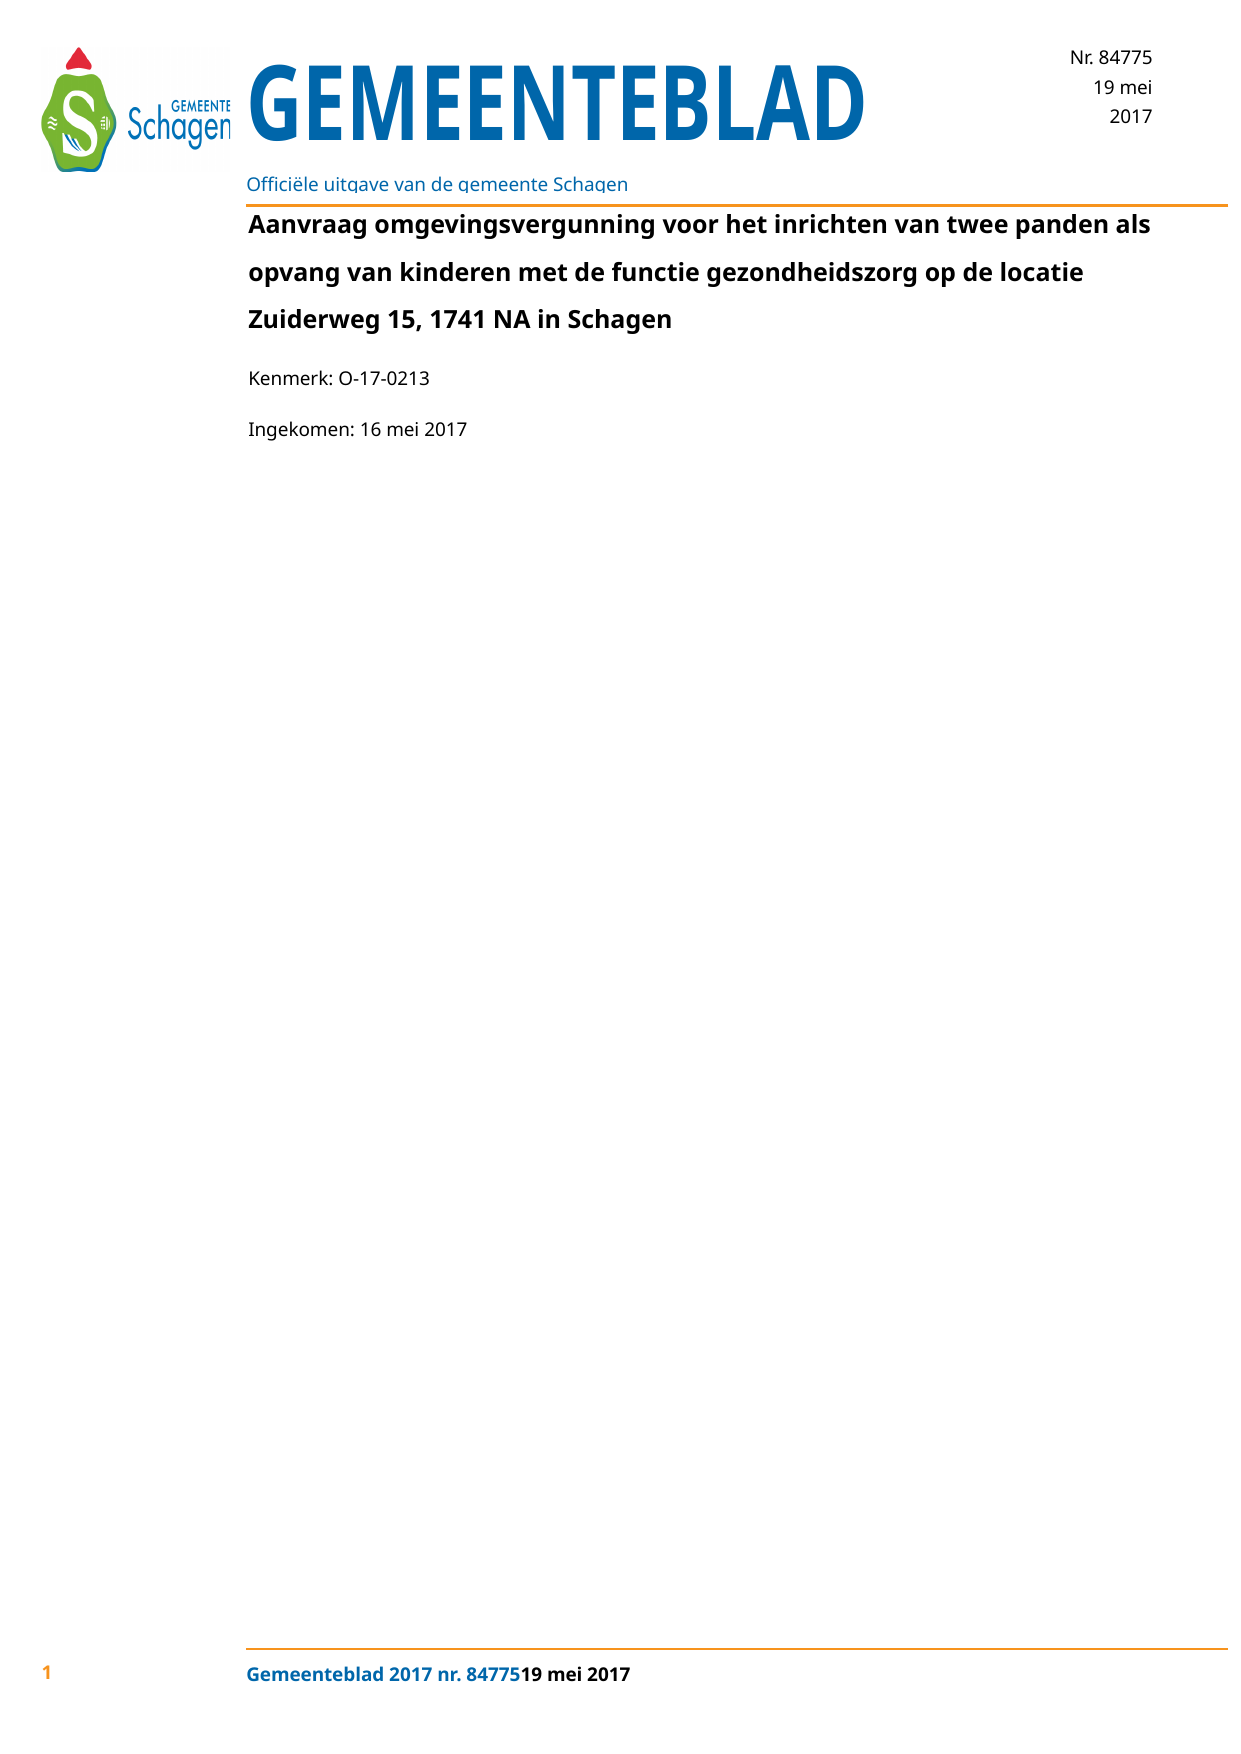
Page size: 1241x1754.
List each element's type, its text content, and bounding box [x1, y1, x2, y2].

text Aanvraag omgevingsvergunning voor het inrichten van twee panden als opvang van kinderen met de functie gezondheidszorg op de locatie Zuiderweg 15, 1741 NA in Schagen [248, 207, 1152, 336]
picture [41, 47, 231, 172]
text Kenmerk: O-17-0213 [248, 366, 1152, 391]
text Ingekomen: 16 mei 2017 [248, 416, 1152, 442]
